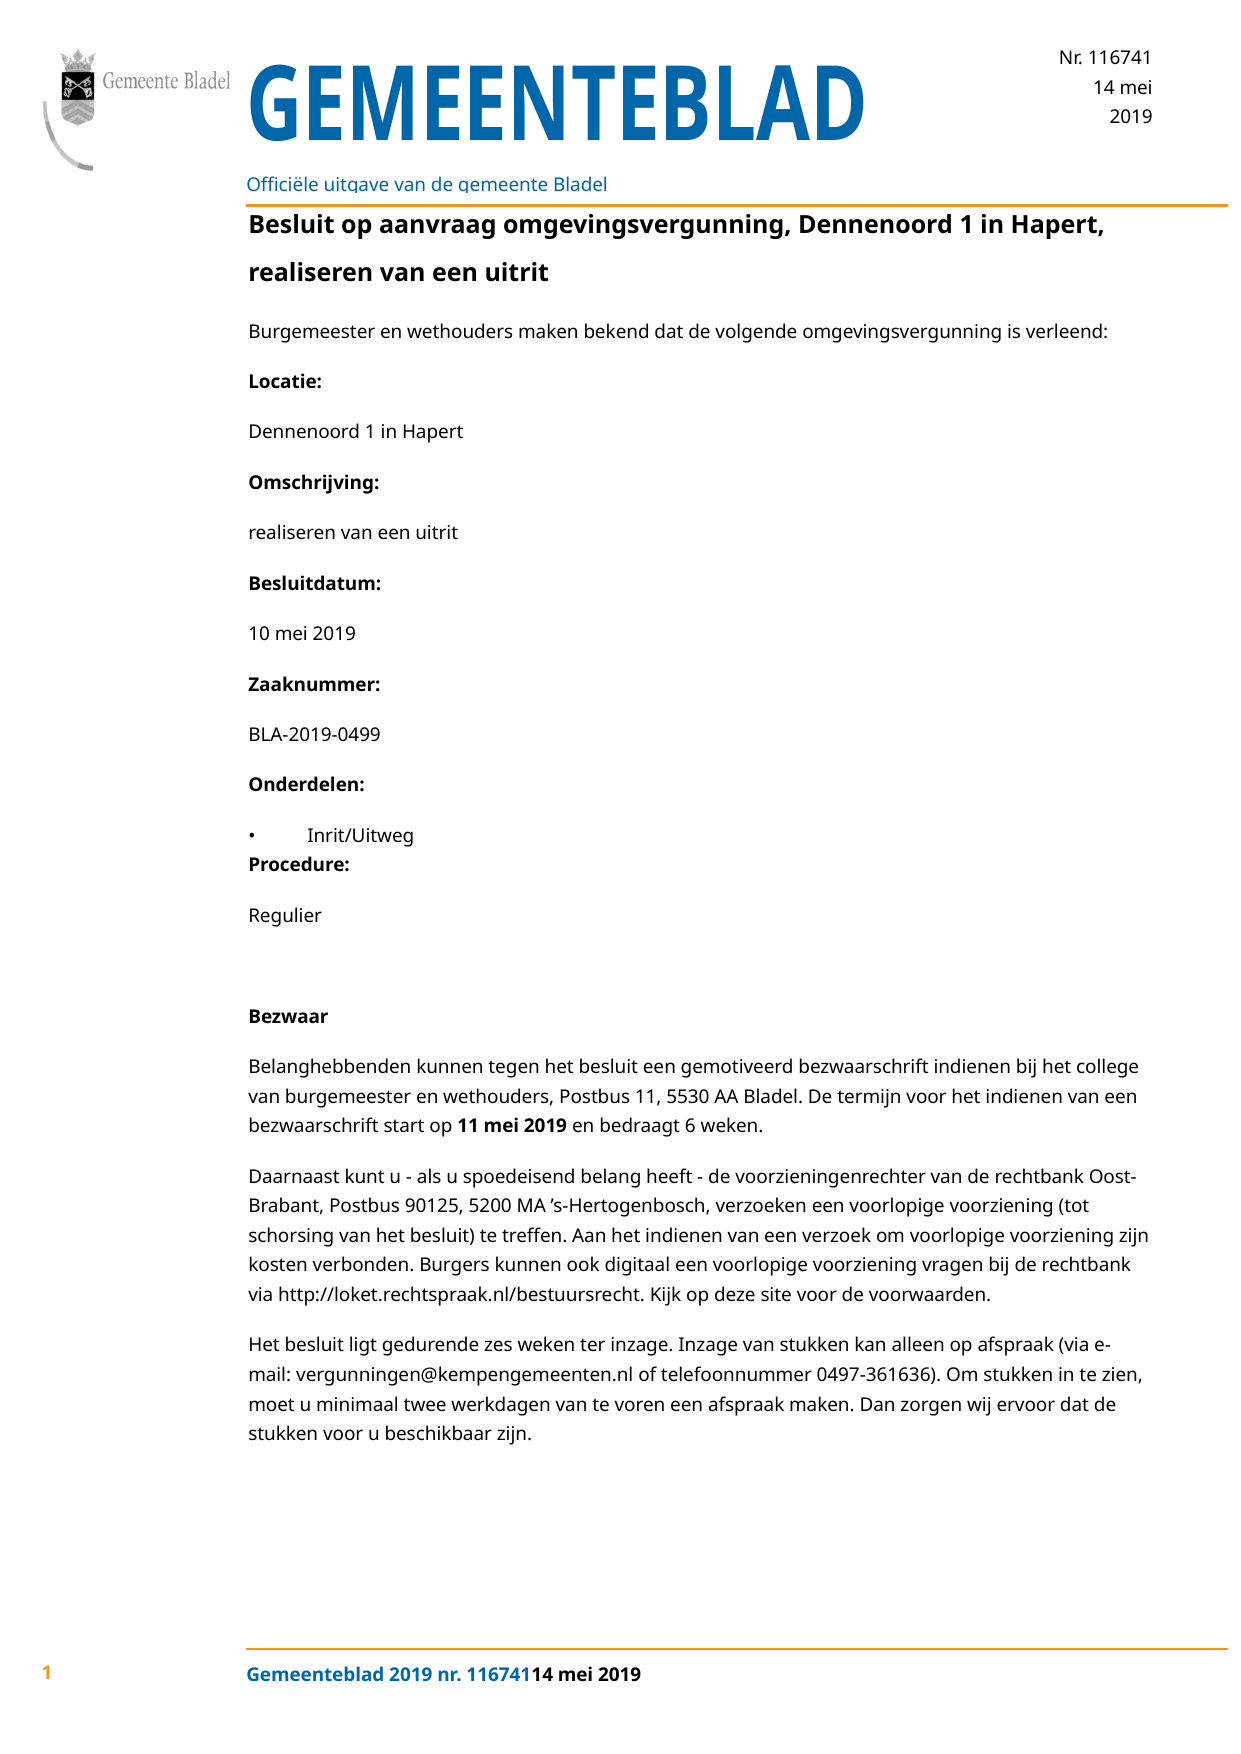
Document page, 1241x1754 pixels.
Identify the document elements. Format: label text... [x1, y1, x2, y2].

text Regulier [248, 902, 1152, 928]
text Zaaknummer: [248, 671, 1152, 697]
text Locatie: [248, 368, 1152, 394]
list Inrit/Uitweg [248, 822, 1152, 848]
text Het besluit ligt gedurende zes weken ter inzage. Inzage van stukken kan alleen op afspraak (via e-mail: vergunningen@kempengemeenten.nl of telefoonnummer 0497-361636). Om stukken in te zien, moet u minimaal twee werkdagen van te voren een afspraak maken. Dan zorgen wij ervoor dat de stukken voor u beschikbaar zijn. [248, 1332, 1152, 1446]
text BLA-2019-0499 [248, 721, 1152, 747]
text Bezwaar [248, 1003, 1152, 1029]
text Burgemeester en wethouders maken bekend dat de volgende omgevingsvergunning is verleend: [248, 318, 1152, 344]
text Besluitdatum: [248, 570, 1152, 596]
text Onderdelen: [248, 772, 1152, 797]
text Belanghebbenden kunnen tegen het besluit een gemotiveerd bezwaarschrift indienen bij het college van burgemeester en wethouders, Postbus 11, 5530 AA Bladel. De termijn voor het indienen van een bezwaarschrift start op 11 mei 2019 en bedraagt 6 weken. [248, 1053, 1152, 1138]
text Besluit op aanvraag omgevingsvergunning, Dennenoord 1 in Hapert, realiseren van een uitrit [248, 207, 1152, 288]
text Daarnaast kunt u - als u spoedeisend belang heeft - de voorzieningenrechter van de rechtbank Oost-Brabant, Postbus 90125, 5200 MA ’s-Hertogenbosch, verzoeken een voorlopige voorziening (tot schorsing van het besluit) te treffen. Aan het indienen van een verzoek om voorlopige voorziening zijn kosten verbonden. Burgers kunnen ook digitaal een voorlopige voorziening vragen bij de rechtbank via http://loket.rechtspraak.nl/bestuursrecht. Kijk op deze site voor de voorwaarden. [248, 1163, 1152, 1307]
picture [41, 47, 231, 172]
text 10 mei 2019 [248, 620, 1152, 646]
text Dennenoord 1 in Hapert [248, 419, 1152, 444]
text Omschrijving: [248, 469, 1152, 495]
text realiseren van een uitrit [248, 519, 1152, 545]
text Procedure: [248, 852, 1152, 877]
